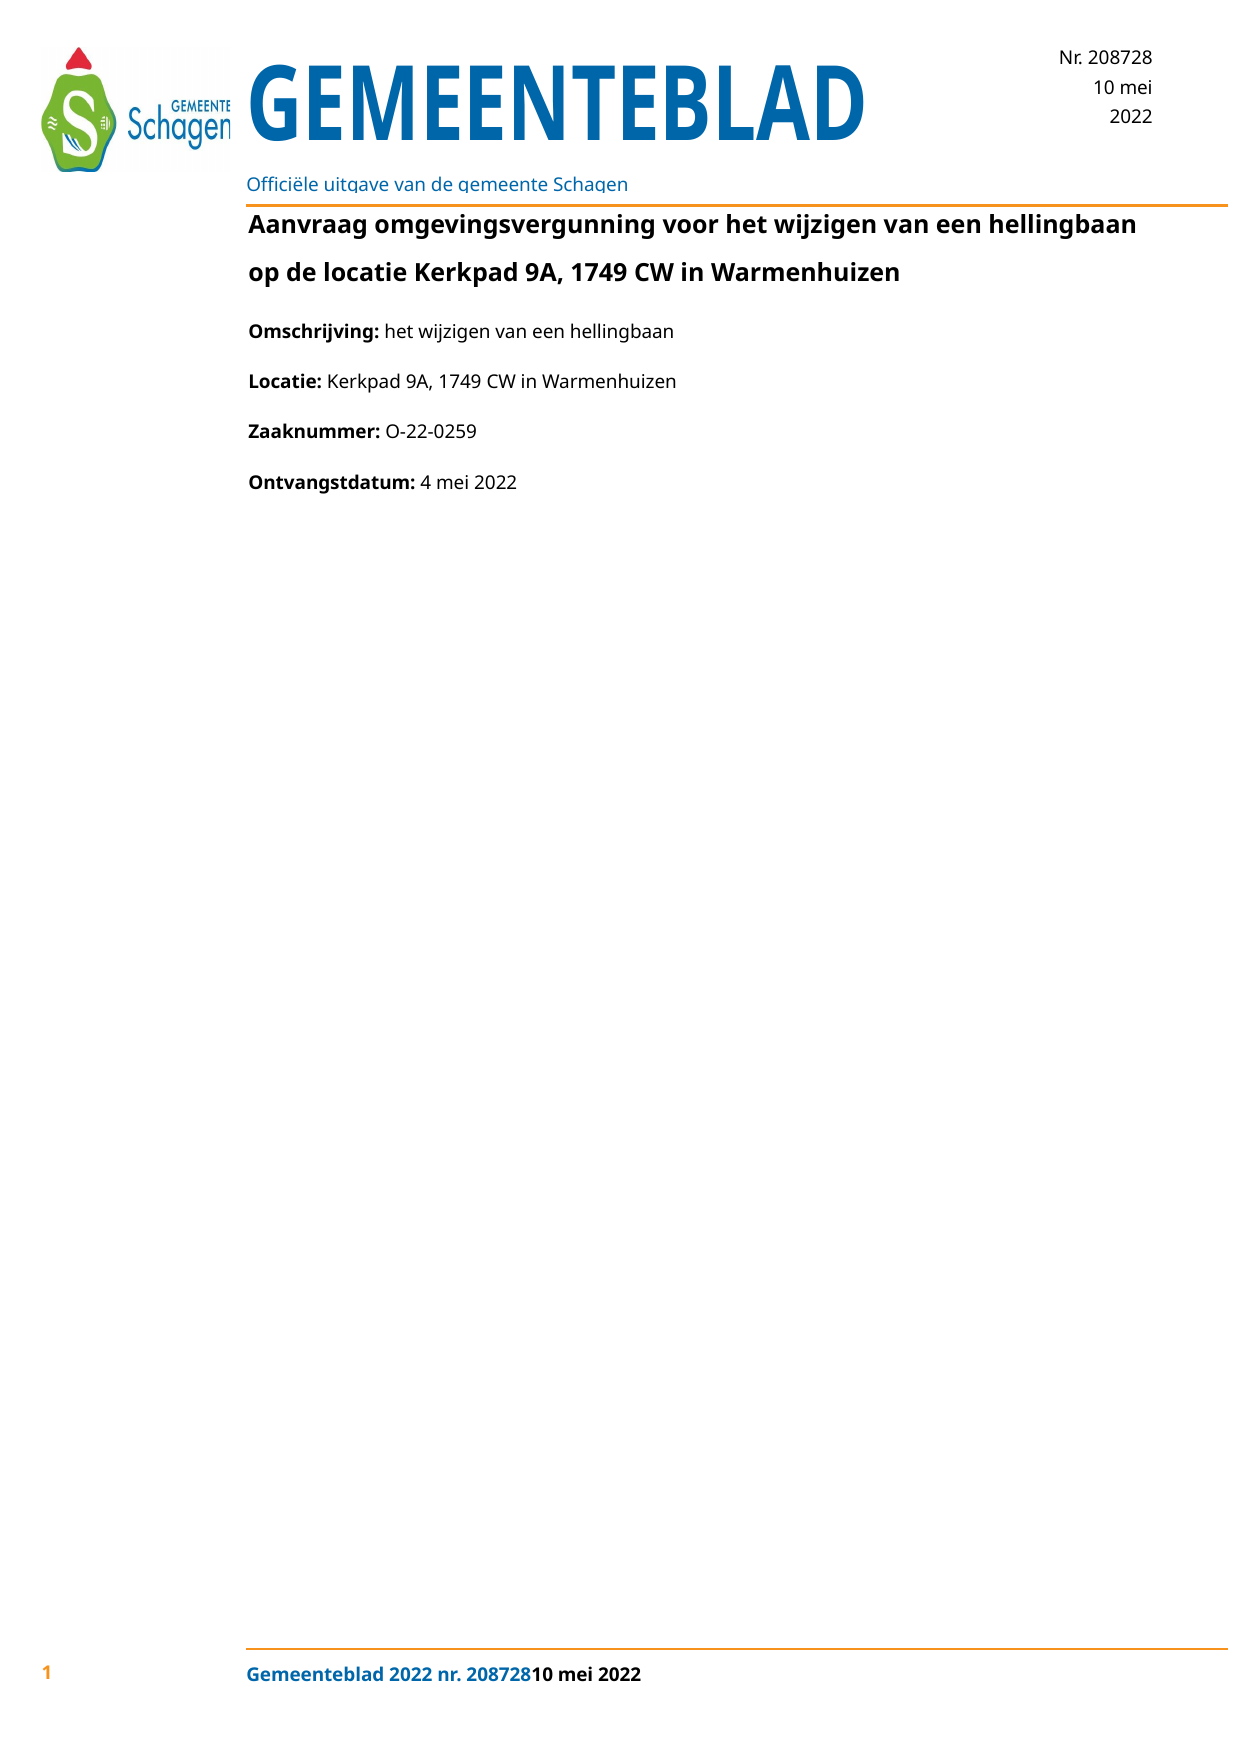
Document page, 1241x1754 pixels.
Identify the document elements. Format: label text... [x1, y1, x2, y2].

text Locatie: Kerkpad 9A, 1749 CW in Warmenhuizen [248, 368, 1152, 394]
text Ontvangstdatum: 4 mei 2022 [248, 469, 1152, 495]
text Aanvraag omgevingsvergunning voor het wijzigen van een hellingbaan op de locatie Kerkpad 9A, 1749 CW in Warmenhuizen [248, 207, 1152, 288]
text Omschrijving: het wijzigen van een hellingbaan [248, 318, 1152, 344]
picture [41, 47, 231, 172]
text Zaaknummer: O-22-0259 [248, 419, 1152, 444]
